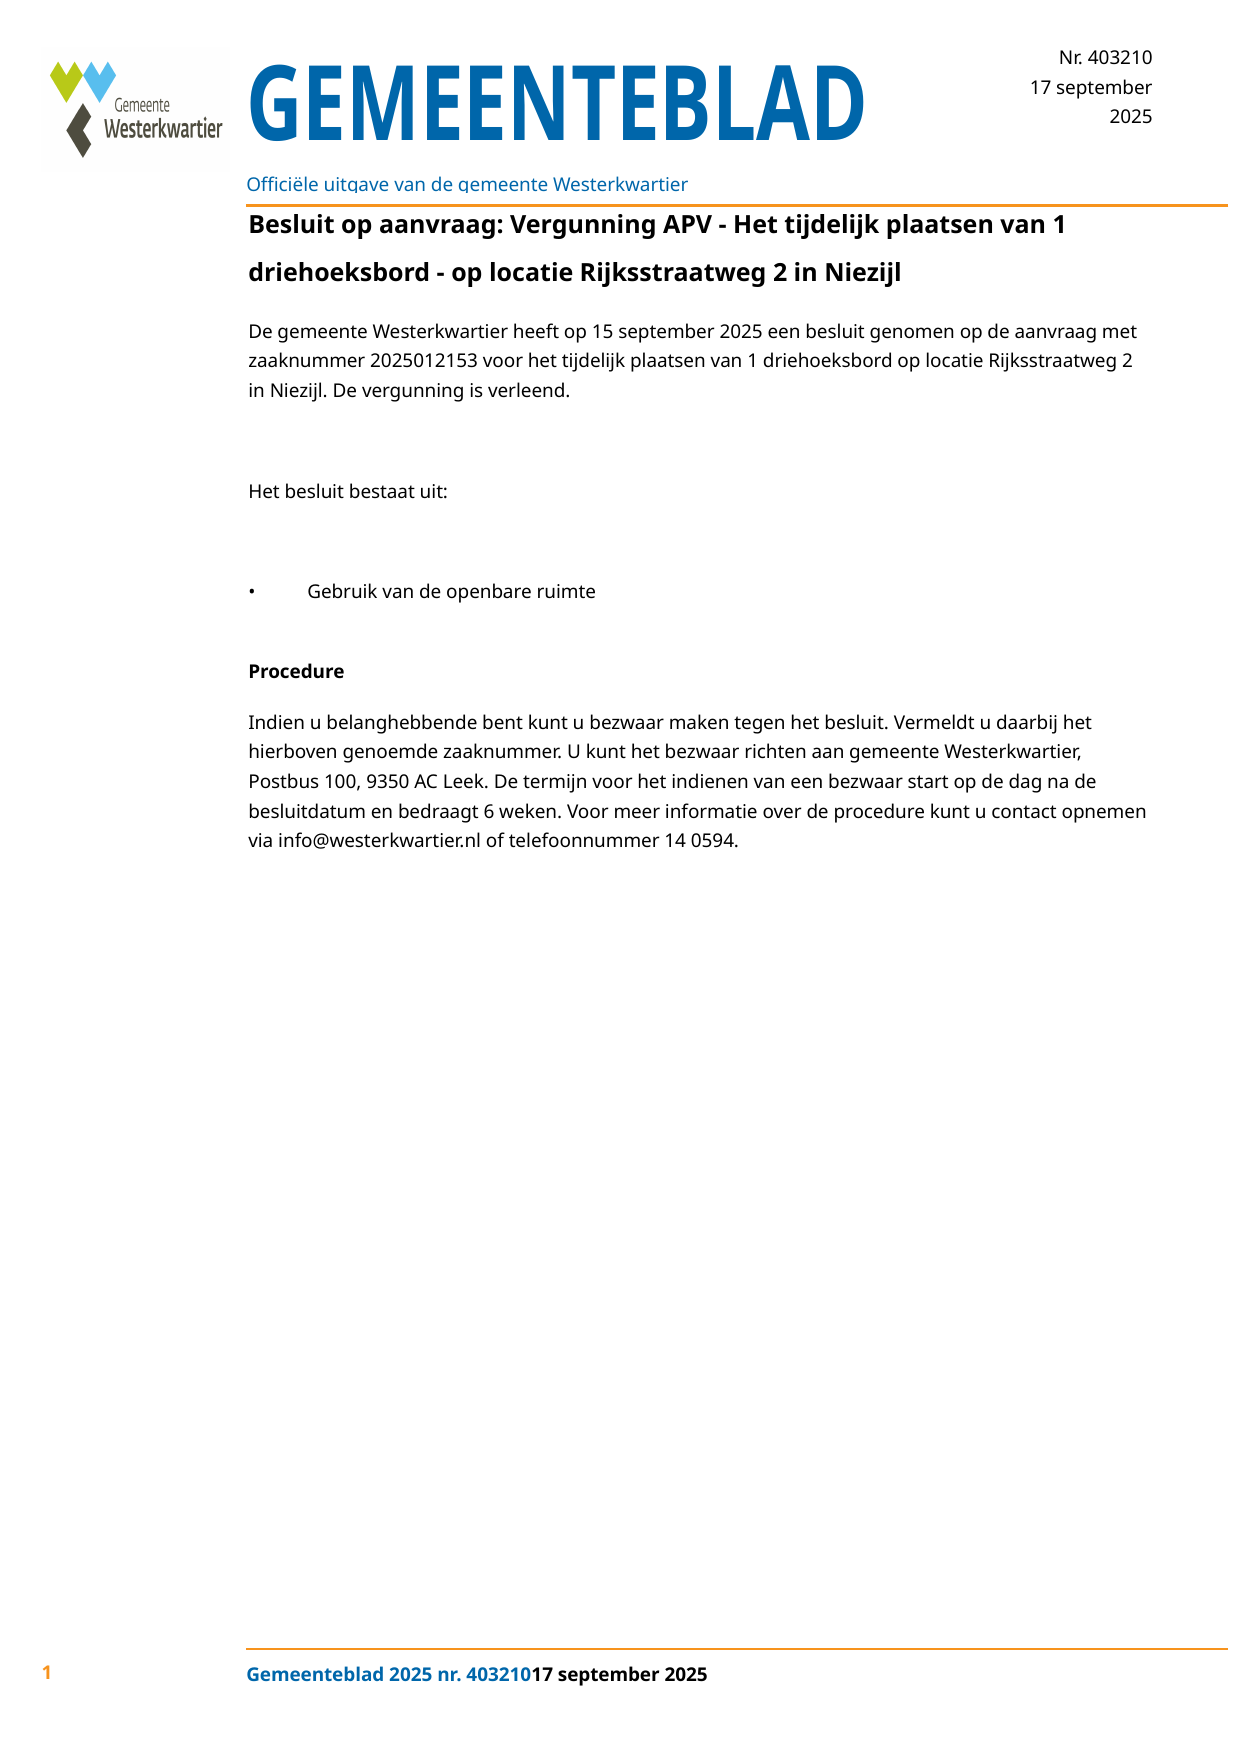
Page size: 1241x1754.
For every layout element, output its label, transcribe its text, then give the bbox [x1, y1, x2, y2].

text Procedure [248, 659, 1152, 684]
text Besluit op aanvraag: Vergunning APV - Het tijdelijk plaatsen van 1 driehoeksbord - op locatie Rijksstraatweg 2 in Niezijl [248, 207, 1152, 288]
text De gemeente Westerkwartier heeft op 15 september 2025 een besluit genomen op de aanvraag met zaaknummer 2025012153 voor het tijdelijk plaatsen van 1 driehoeksbord op locatie Rijksstraatweg 2 in Niezijl. De vergunning is verleend. [248, 318, 1152, 403]
text Het besluit bestaat uit: [248, 478, 1152, 504]
list Gebruik van de openbare ruimte [248, 579, 1152, 604]
picture [41, 47, 231, 172]
text Indien u belanghebbende bent kunt u bezwaar maken tegen het besluit. Vermeldt u daarbij het hierboven genoemde zaaknummer. U kunt het bezwaar richten aan gemeente Westerkwartier, Postbus 100, 9350 AC Leek. De termijn voor het indienen van een bezwaar start op de dag na de besluitdatum en bedraagt 6 weken. Voor meer informatie over de procedure kunt u contact opnemen via info@westerkwartier.nl of telefoonnummer 14 0594. [248, 709, 1152, 853]
